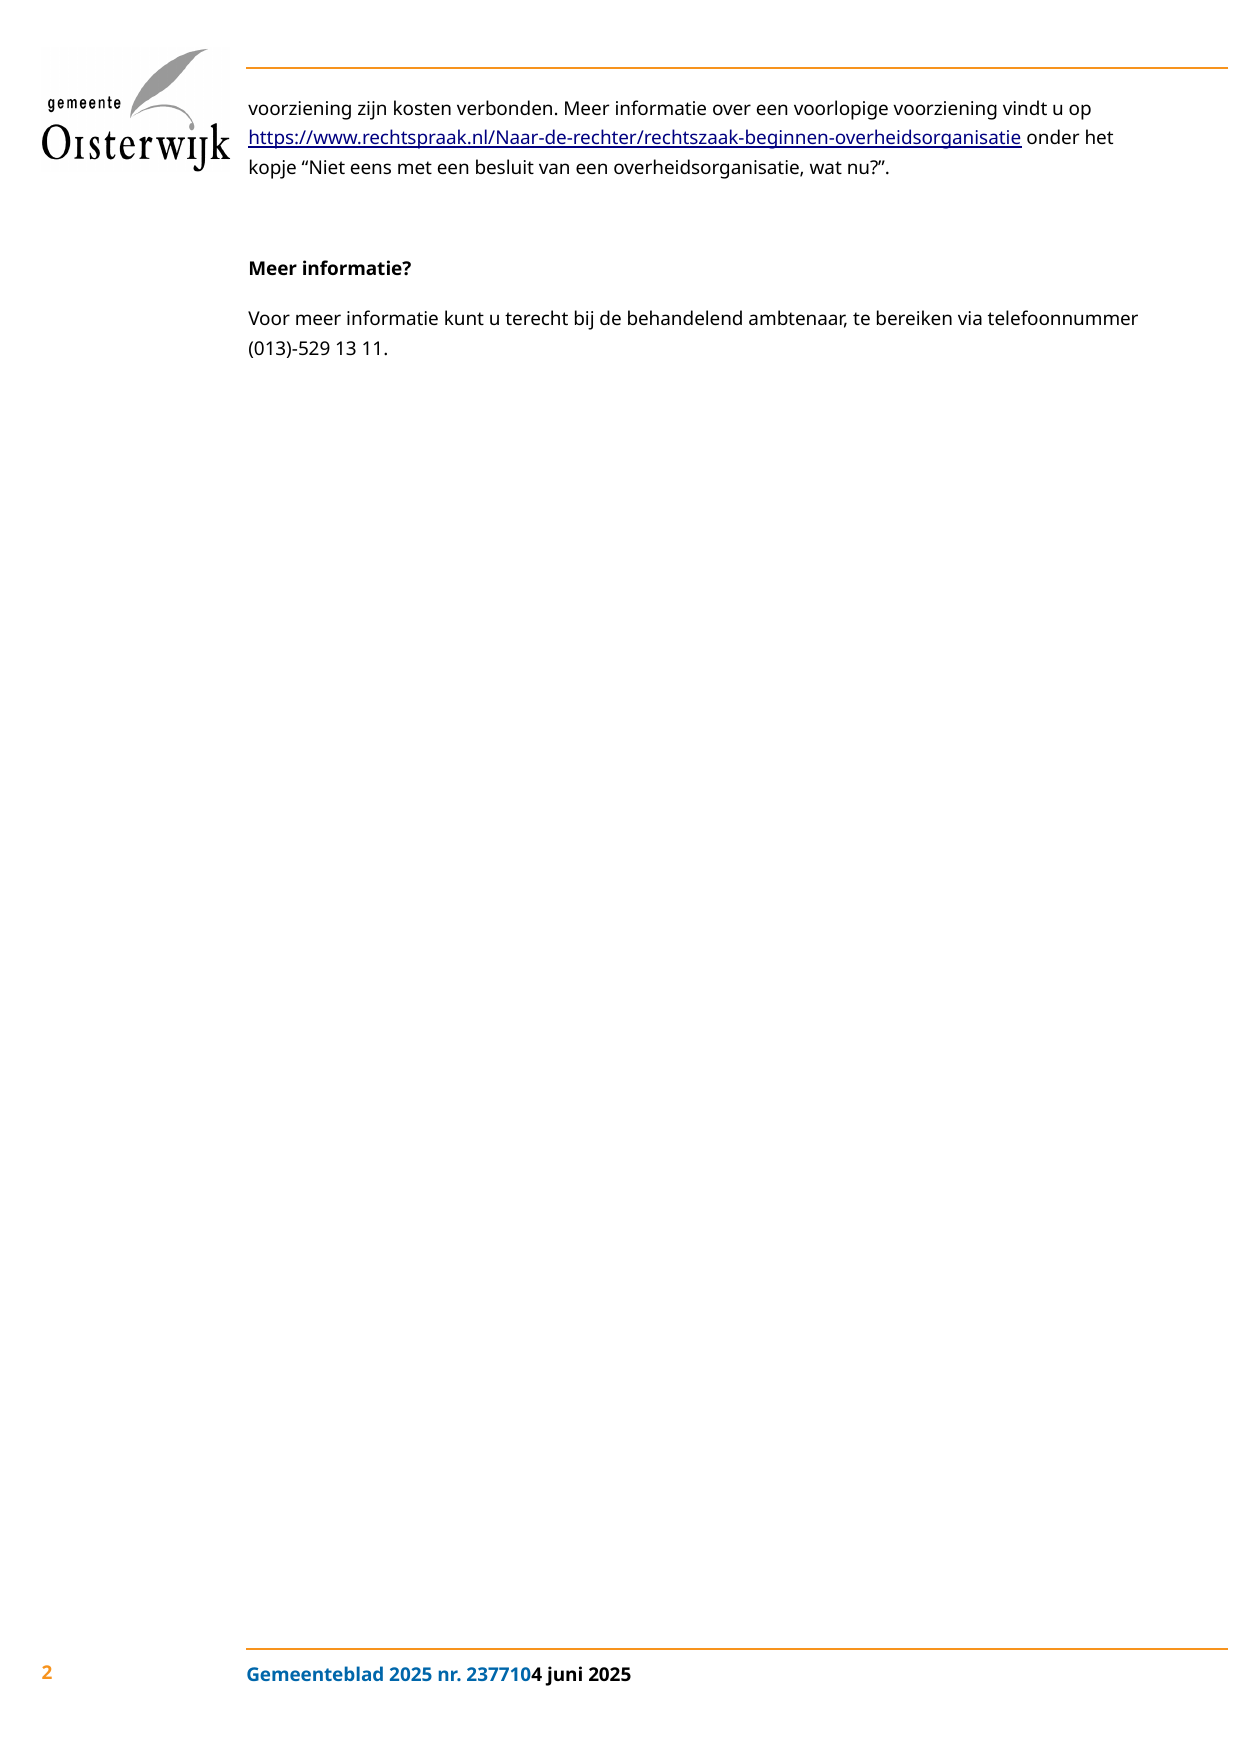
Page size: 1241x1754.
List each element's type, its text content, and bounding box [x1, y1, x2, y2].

text Meer informatie? [248, 255, 1152, 281]
text Voor meer informatie kunt u terecht bij de behandelend ambtenaar, te bereiken via telefoonnummer (013)-529 13 11. [248, 305, 1152, 361]
picture [41, 47, 231, 172]
text voorziening zijn kosten verbonden. Meer informatie over een voorlopige voorziening vindt u op https://www.rechtspraak.nl/Naar-de-rechter/rechtszaak-beginnen-overheidsorganisatie onder het kopje “Niet eens met een besluit van een overheidsorganisatie, wat nu?”. [248, 95, 1152, 180]
